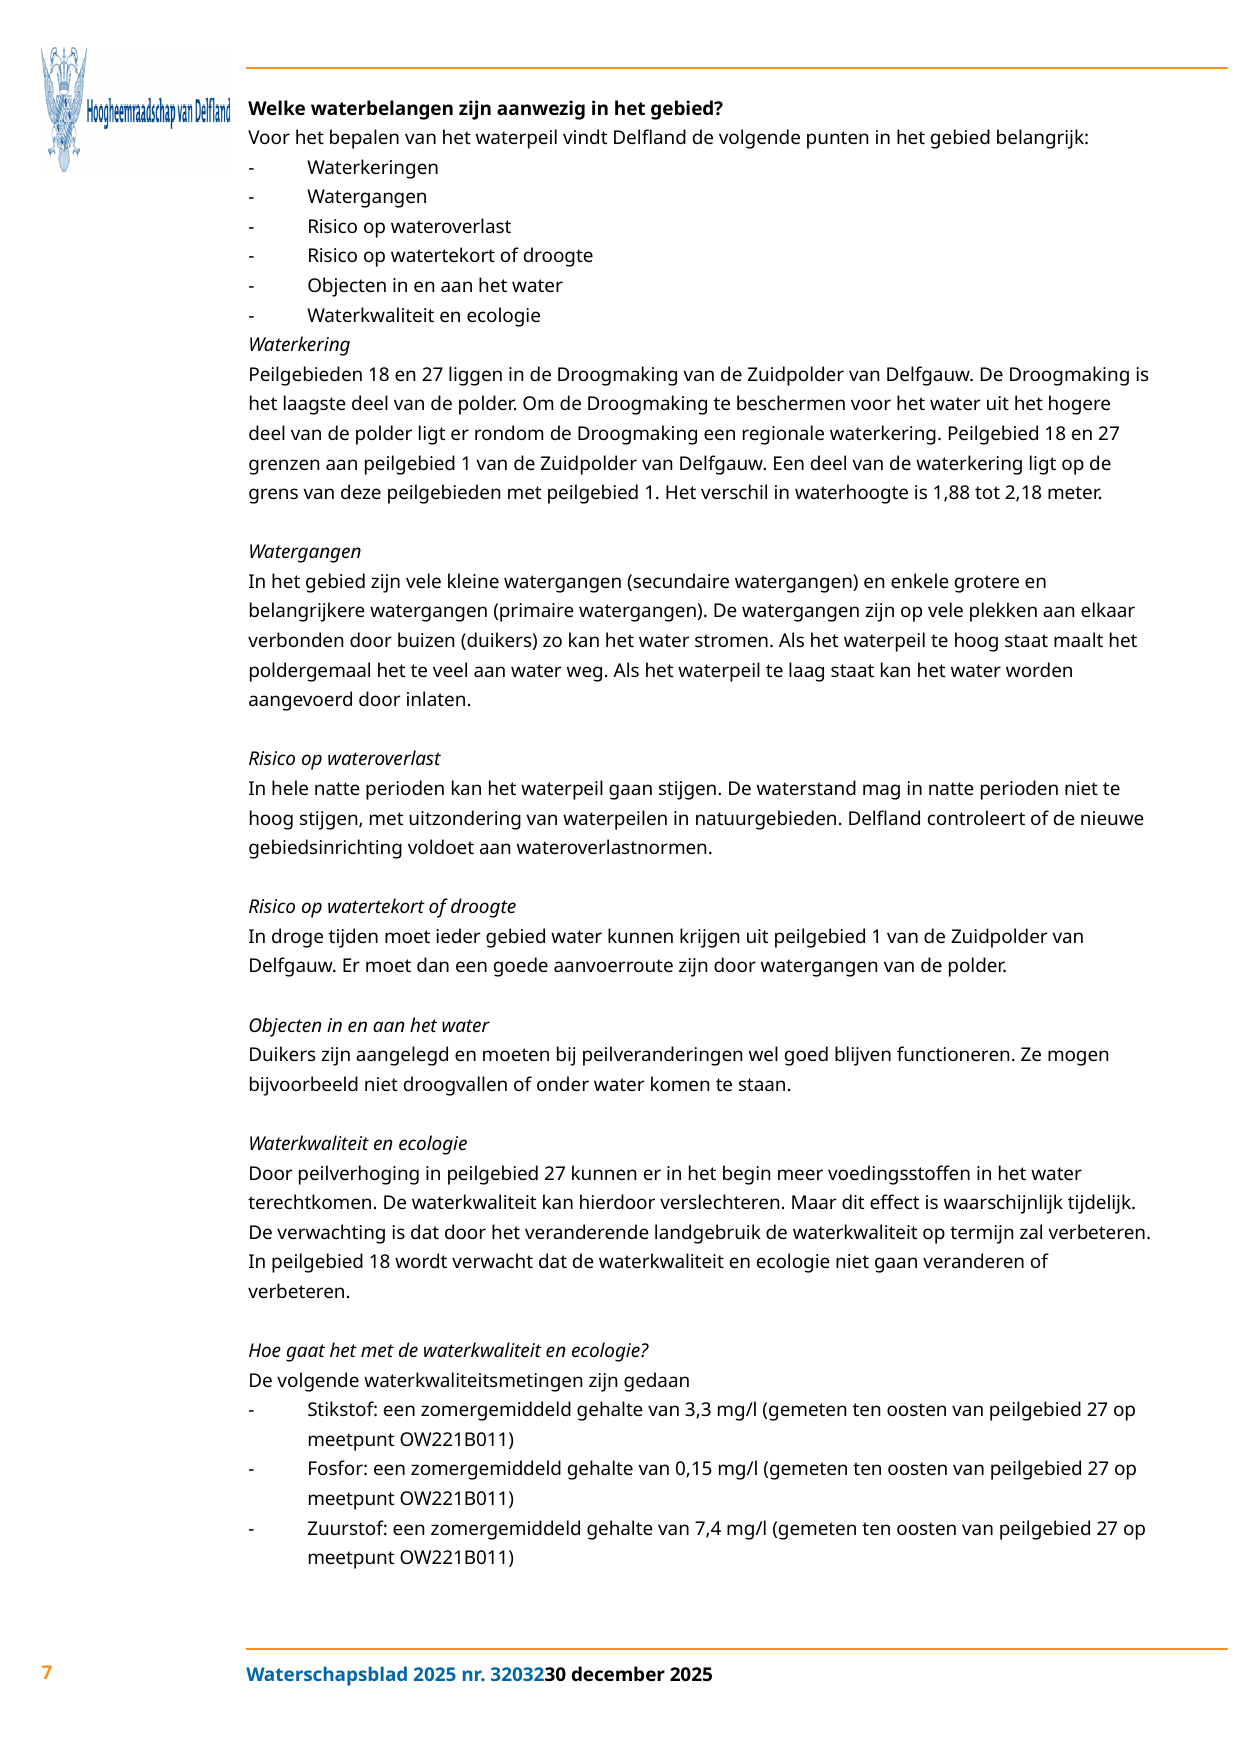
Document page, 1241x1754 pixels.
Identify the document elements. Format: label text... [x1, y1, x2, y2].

text In hele natte perioden kan het waterpeil gaan stijgen. De waterstand mag in natte perioden niet te hoog stijgen, met uitzondering van waterpeilen in natuurgebieden. Delfland controleert of de nieuwe gebiedsinrichting voldoet aan wateroverlastnormen. [248, 775, 1152, 860]
text Hoe gaat het met de waterkwaliteit en ecologie? [248, 1337, 1152, 1363]
text Risico op watertekort of droogte [248, 893, 1152, 919]
text In het gebied zijn vele kleine watergangen (secundaire watergangen) en enkele grotere en belangrijkere watergangen (primaire watergangen). De watergangen zijn op vele plekken aan elkaar verbonden door buizen (duikers) zo kan het water stromen. Als het waterpeil te hoog staat maalt het poldergemaal het te veel aan water weg. Als het waterpeil te laag staat kan het water worden aangevoerd door inlaten. [248, 568, 1152, 712]
picture [41, 47, 231, 172]
list Waterkeringen [248, 154, 1152, 180]
list Fosfor: een zomergemiddeld gehalte van 0,15 mg/l (gemeten ten oosten van peilgebied 27 op meetpunt OW221B011) [248, 1456, 1152, 1511]
text Voor het bepalen van het waterpeil vindt Delfland de volgende punten in het gebied belangrijk: [248, 124, 1152, 150]
list Objecten in en aan het water [248, 272, 1152, 298]
text Risico op wateroverlast [248, 746, 1152, 771]
text Waterkwaliteit en ecologie [248, 1130, 1152, 1156]
text De volgende waterkwaliteitsmetingen zijn gedaan [248, 1367, 1152, 1393]
text Watergangen [248, 538, 1152, 564]
text Door peilverhoging in peilgebied 27 kunnen er in het begin meer voedingsstoffen in het water terechtkomen. De waterkwaliteit kan hierdoor verslechteren. Maar dit effect is waarschijnlijk tijdelijk. De verwachting is dat door het veranderende landgebruik de waterkwaliteit op termijn zal verbeteren. In peilgebied 18 wordt verwacht dat de waterkwaliteit en ecologie niet gaan veranderen of verbeteren. [248, 1160, 1152, 1304]
text Welke waterbelangen zijn aanwezig in het gebied? [248, 95, 1152, 121]
list Zuurstof: een zomergemiddeld gehalte van 7,4 mg/l (gemeten ten oosten van peilgebied 27 op meetpunt OW221B011) [248, 1515, 1152, 1570]
list Waterkwaliteit en ecologie [248, 302, 1152, 328]
list Risico op watertekort of droogte [248, 243, 1152, 268]
list Risico op wateroverlast [248, 213, 1152, 239]
list Stikstof: een zomergemiddeld gehalte van 3,3 mg/l (gemeten ten oosten van peilgebied 27 op meetpunt OW221B011) [248, 1396, 1152, 1452]
list Watergangen [248, 183, 1152, 209]
text Waterkering [248, 331, 1152, 357]
text Duikers zijn aangelegd en moeten bij peilveranderingen wel goed blijven functioneren. Ze mogen bijvoorbeeld niet droogvallen of onder water komen te staan. [248, 1041, 1152, 1097]
text Objecten in en aan het water [248, 1012, 1152, 1038]
text Peilgebieden 18 en 27 liggen in de Droogmaking van de Zuidpolder van Delfgauw. De Droogmaking is het laagste deel van de polder. Om de Droogmaking te beschermen voor het water uit het hogere deel van de polder ligt er rondom de Droogmaking een regionale waterkering. Peilgebied 18 en 27 grenzen aan peilgebied 1 van de Zuidpolder van Delfgauw. Een deel van de waterkering ligt op de grens van deze peilgebieden met peilgebied 1. Het verschil in waterhoogte is 1,88 tot 2,18 meter. [248, 361, 1152, 505]
text In droge tijden moet ieder gebied water kunnen krijgen uit peilgebied 1 van de Zuidpolder van Delfgauw. Er moet dan een goede aanvoerroute zijn door watergangen van de polder. [248, 923, 1152, 978]
